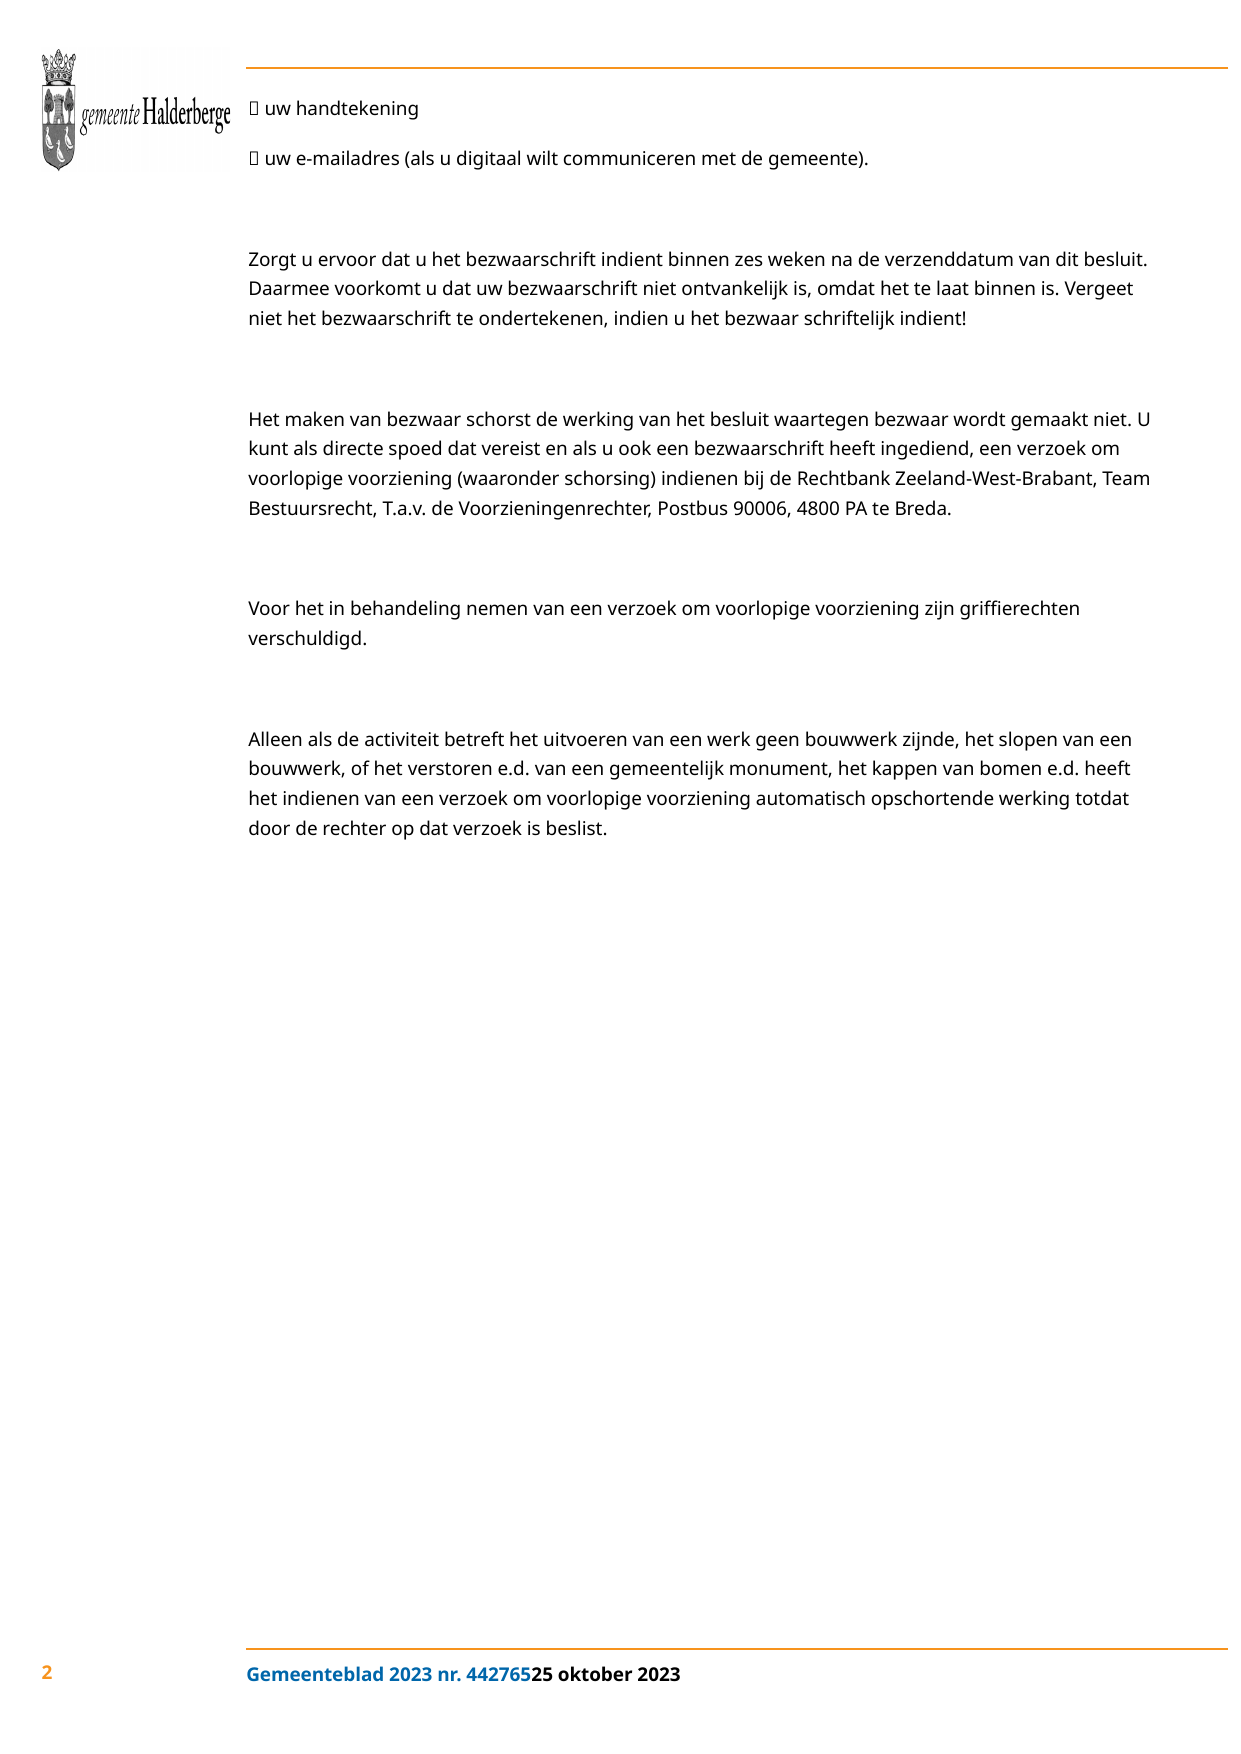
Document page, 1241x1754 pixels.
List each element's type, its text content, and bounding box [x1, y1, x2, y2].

picture [41, 47, 231, 172]
text Voor het in behandeling nemen van een verzoek om voorlopige voorziening zijn griffierechten verschuldigd. [248, 596, 1152, 651]
text Zorgt u ervoor dat u het bezwaarschrift indient binnen zes weken na de verzenddatum van dit besluit. Daarmee voorkomt u dat uw bezwaarschrift niet ontvankelijk is, omdat het te laat binnen is. Vergeet niet het bezwaarschrift te ondertekenen, indien u het bezwaar schriftelijk indient! [248, 246, 1152, 331]
text Het maken van bezwaar schorst de werking van het besluit waartegen bezwaar wordt gemaakt niet. U kunt als directe spoed dat vereist en als u ook een bezwaarschrift heeft ingediend, een verzoek om voorlopige voorziening (waaronder schorsing) indienen bij de Rechtbank Zeeland-West-Brabant, Team Bestuursrecht, T.a.v. de Voorzieningenrechter, Postbus 90006, 4800 PA te Breda. [248, 406, 1152, 521]
text  uw handtekening [248, 95, 1152, 121]
text  uw e-mailadres (als u digitaal wilt communiceren met de gemeente). [248, 145, 1152, 171]
text Alleen als de activiteit betreft het uitvoeren van een werk geen bouwwerk zijnde, het slopen van een bouwwerk, of het verstoren e.d. van een gemeentelijk monument, het kappen van bomen e.d. heeft het indienen van een verzoek om voorlopige voorziening automatisch opschortende werking totdat door de rechter op dat verzoek is beslist. [248, 726, 1152, 841]
